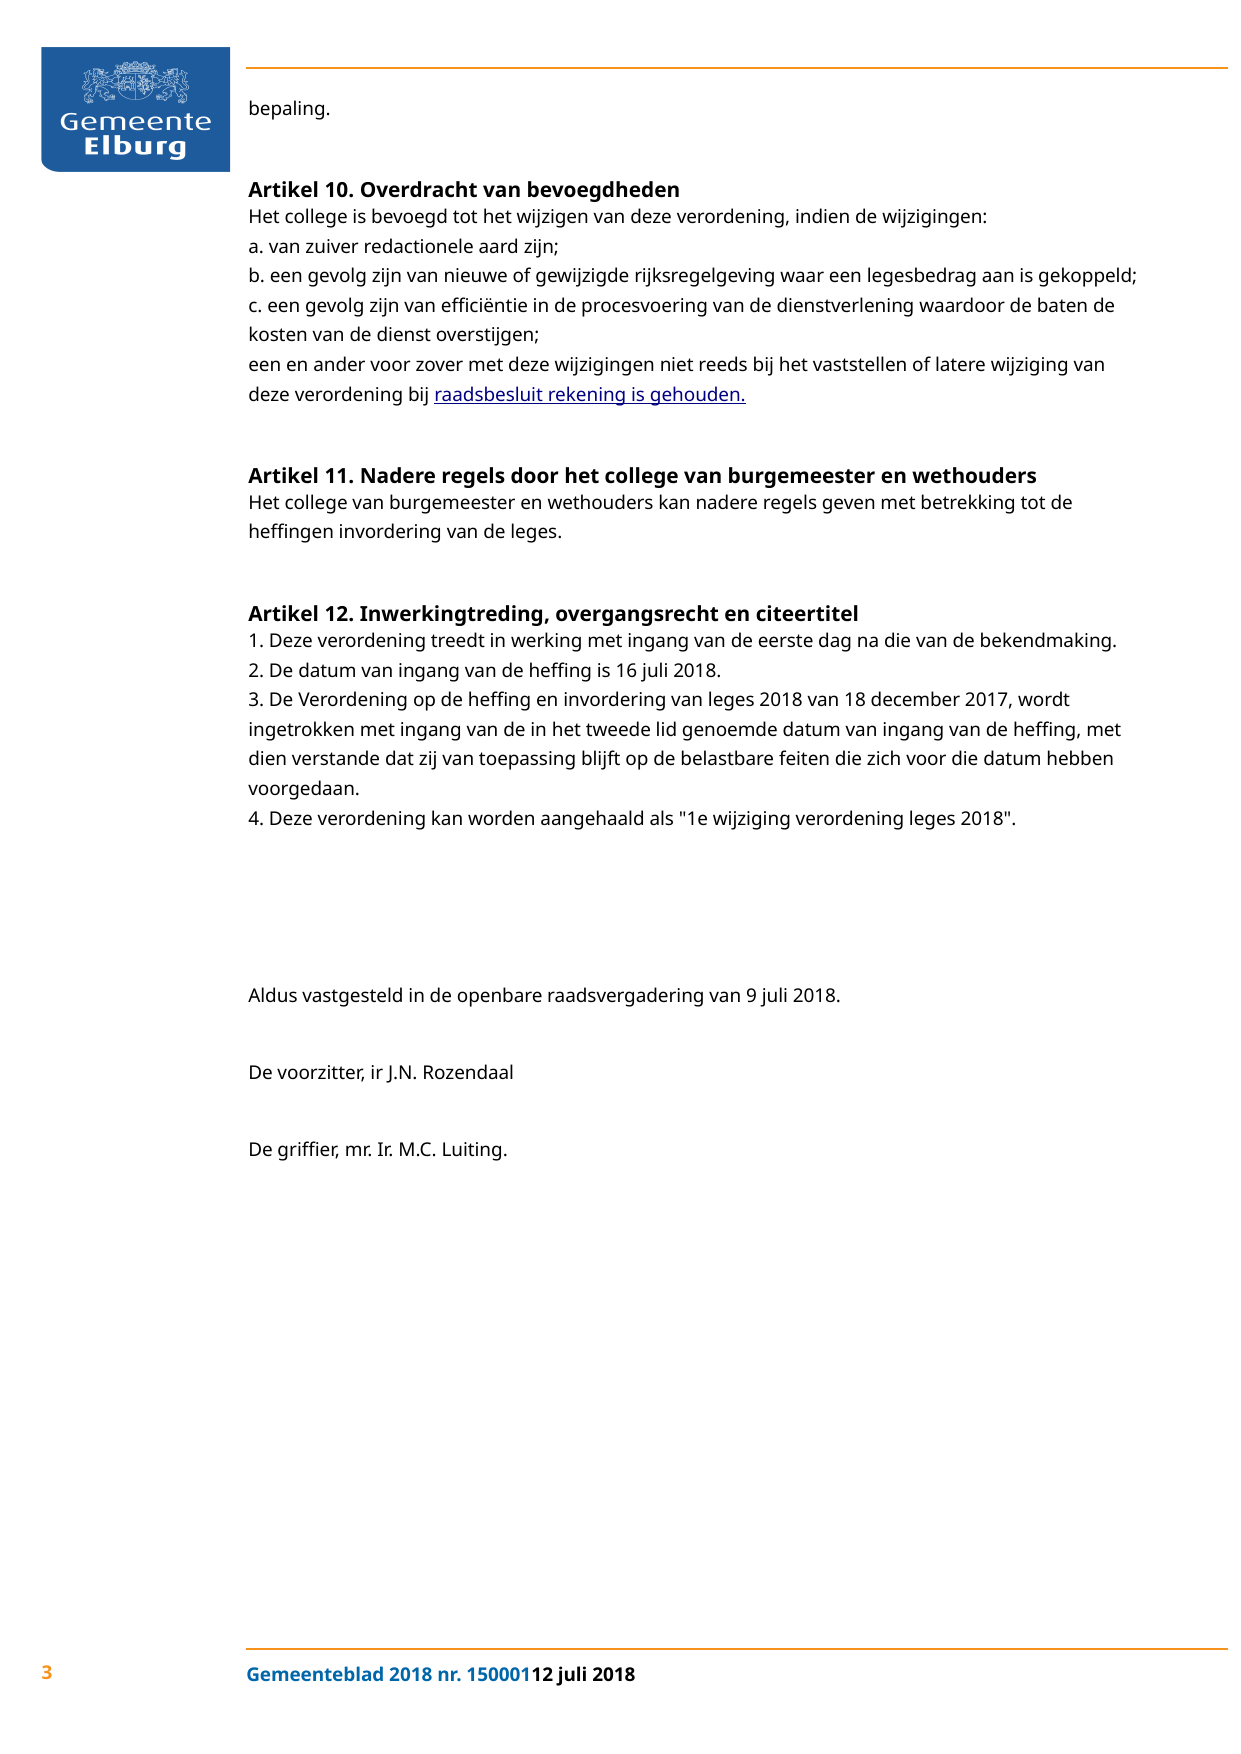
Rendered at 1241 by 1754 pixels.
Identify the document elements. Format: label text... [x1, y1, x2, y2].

text Het college is bevoegd tot het wijzigen van deze verordening, indien de wijzigingen: [248, 203, 1152, 229]
text 2. De datum van ingang van de heffing is 16 juli 2018. [248, 657, 1152, 682]
text De voorzitter, ir J.N. Rozendaal [248, 1059, 1152, 1085]
text a. van zuiver redactionele aard zijn; [248, 233, 1152, 258]
text bepaling. [248, 95, 1152, 121]
text Aldus vastgesteld in de openbare raadsvergadering van 9 juli 2018. [248, 982, 1152, 1008]
text Het college van burgemeester en wethouders kan nadere regels geven met betrekking tot de heffingen invordering van de leges. [248, 489, 1152, 544]
text b. een gevolg zijn van nieuwe of gewijzigde rijksregelgeving waar een legesbedrag aan is gekoppeld; [248, 262, 1152, 288]
text De griffier, mr. Ir. M.C. Luiting. [248, 1137, 1152, 1162]
picture [41, 47, 231, 172]
text Artikel 12. Inwerkingtreding, overgangsrecht en citeertitel [248, 599, 1152, 627]
text c. een gevolg zijn van efficiëntie in de procesvoering van de dienstverlening waardoor de baten de kosten van de dienst overstijgen; [248, 292, 1152, 347]
text een en ander voor zover met deze wijzigingen niet reeds bij het vaststellen of latere wijziging van deze verordening bij raadsbesluit rekening is gehouden. [248, 351, 1152, 406]
text Artikel 11. Nadere regels door het college van burgemeester en wethouders [248, 461, 1152, 489]
text 1. Deze verordening treedt in werking met ingang van de eerste dag na die van de bekendmaking. [248, 627, 1152, 653]
text 3. De Verordening op de heffing en invordering van leges 2018 van 18 december 2017, wordt ingetrokken met ingang van de in het tweede lid genoemde datum van ingang van de heffing, met dien verstande dat zij van toepassing blijft op de belastbare feiten die zich voor die datum hebben voorgedaan. [248, 686, 1152, 801]
text Artikel 10. Overdracht van bevoegdheden [248, 175, 1152, 203]
text 4. Deze verordening kan worden aangehaald als "1e wijziging verordening leges 2018". [248, 805, 1152, 830]
